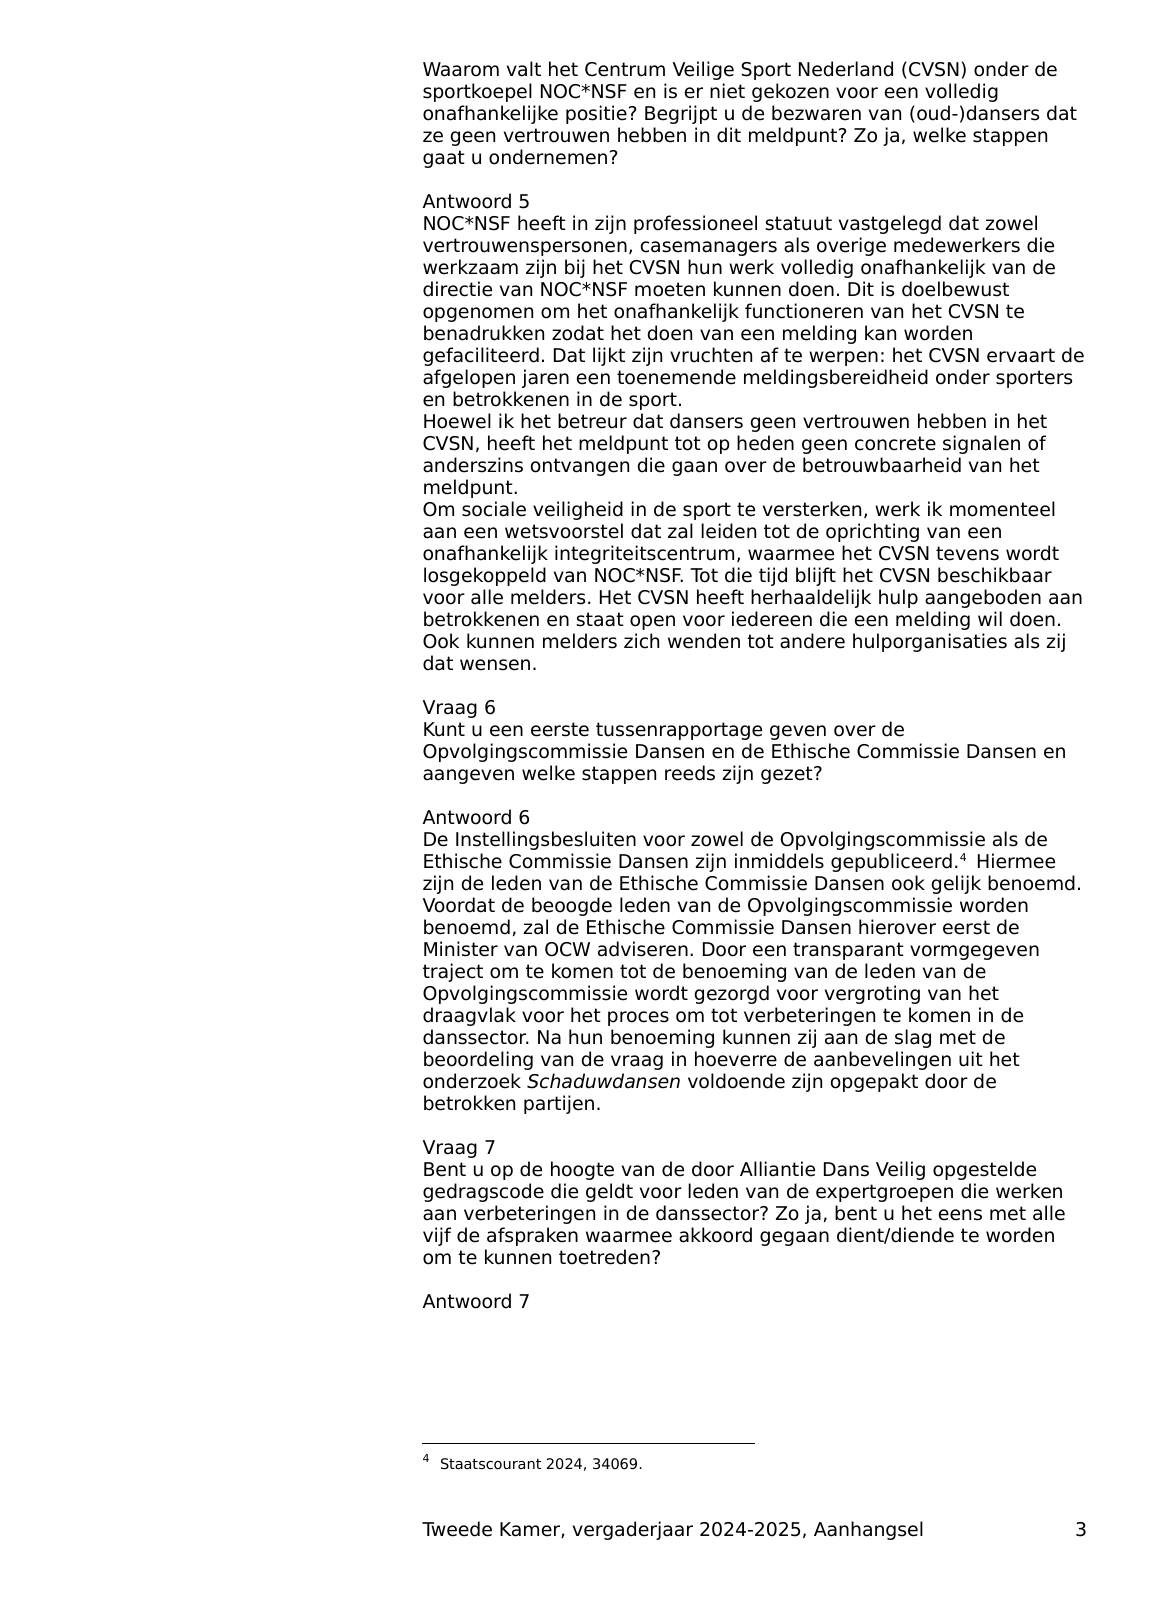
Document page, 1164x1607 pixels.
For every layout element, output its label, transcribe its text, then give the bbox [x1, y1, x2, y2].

text Vraag 6 [422, 697, 1087, 719]
text Vraag 7 [422, 1137, 1087, 1159]
text Staatscourant 2024, 34069. [422, 1452, 1087, 1474]
text Waarom valt het Centrum Veilige Sport Nederland (CVSN) onder de sportkoepel NOC*NSF en is er niet gekozen voor een volledig onafhankelijke positie? Begrijpt u de bezwaren van (oud-)dansers dat ze geen vertrouwen hebben in dit meldpunt? Zo ja, welke stappen gaat u ondernemen? [422, 59, 1087, 169]
text De Instellingsbesluiten voor zowel de Opvolgingscommissie als de Ethische Commissie Dansen zijn inmiddels gepubliceerd. Hiermee zijn de leden van de Ethische Commissie Dansen ook gelijk benoemd. Voordat de beoogde leden van de Opvolgingscommissie worden benoemd, zal de Ethische Commissie Dansen hierover eerst de Minister van OCW adviseren. Door een transparant vormgegeven traject om te komen tot de benoeming van de leden van de Opvolgingscommissie wordt gezorgd voor vergroting van het draagvlak voor het proces om tot verbeteringen te komen in de danssector. Na hun benoeming kunnen zij aan de slag met de beoordeling van de vraag in hoeverre de aanbevelingen uit het onderzoek Schaduwdansen voldoende zijn opgepakt door de betrokken partijen. [422, 829, 1087, 1115]
text Bent u op de hoogte van de door Alliantie Dans Veilig opgestelde gedragscode die geldt voor leden van de expertgroepen die werken aan verbeteringen in de danssector? Zo ja, bent u het eens met alle vijf de afspraken waarmee akkoord gegaan dient/diende te worden om te kunnen toetreden? [422, 1159, 1087, 1269]
text Antwoord 6 [422, 807, 1087, 829]
text Hoewel ik het betreur dat dansers geen vertrouwen hebben in het CVSN, heeft het meldpunt tot op heden geen concrete signalen of anderszins ontvangen die gaan over de betrouwbaarheid van het meldpunt. [422, 411, 1087, 499]
text Antwoord 5 [422, 191, 1087, 213]
text NOC*NSF heeft in zijn professioneel statuut vastgelegd dat zowel vertrouwenspersonen, casemanagers als overige medewerkers die werkzaam zijn bij het CVSN hun werk volledig onafhankelijk van de directie van NOC*NSF moeten kunnen doen. Dit is doelbewust opgenomen om het onafhankelijk functioneren van het CVSN te benadrukken zodat het doen van een melding kan worden gefaciliteerd. Dat lijkt zijn vruchten af te werpen: het CVSN ervaart de afgelopen jaren een toenemende meldingsbereidheid onder sporters en betrokkenen in de sport. [422, 213, 1087, 411]
text Kunt u een eerste tussenrapportage geven over de Opvolgingscommissie Dansen en de Ethische Commissie Dansen en aangeven welke stappen reeds zijn gezet? [422, 719, 1087, 785]
text Om sociale veiligheid in de sport te versterken, werk ik momenteel aan een wetsvoorstel dat zal leiden tot de oprichting van een onafhankelijk integriteitscentrum, waarmee het CVSN tevens wordt losgekoppeld van NOC*NSF. Tot die tijd blijft het CVSN beschikbaar voor alle melders. Het CVSN heeft herhaaldelijk hulp aangeboden aan betrokkenen en staat open voor iedereen die een melding wil doen. Ook kunnen melders zich wenden tot andere hulporganisaties als zij dat wensen. [422, 499, 1087, 675]
text Antwoord 7 [422, 1291, 1087, 1313]
